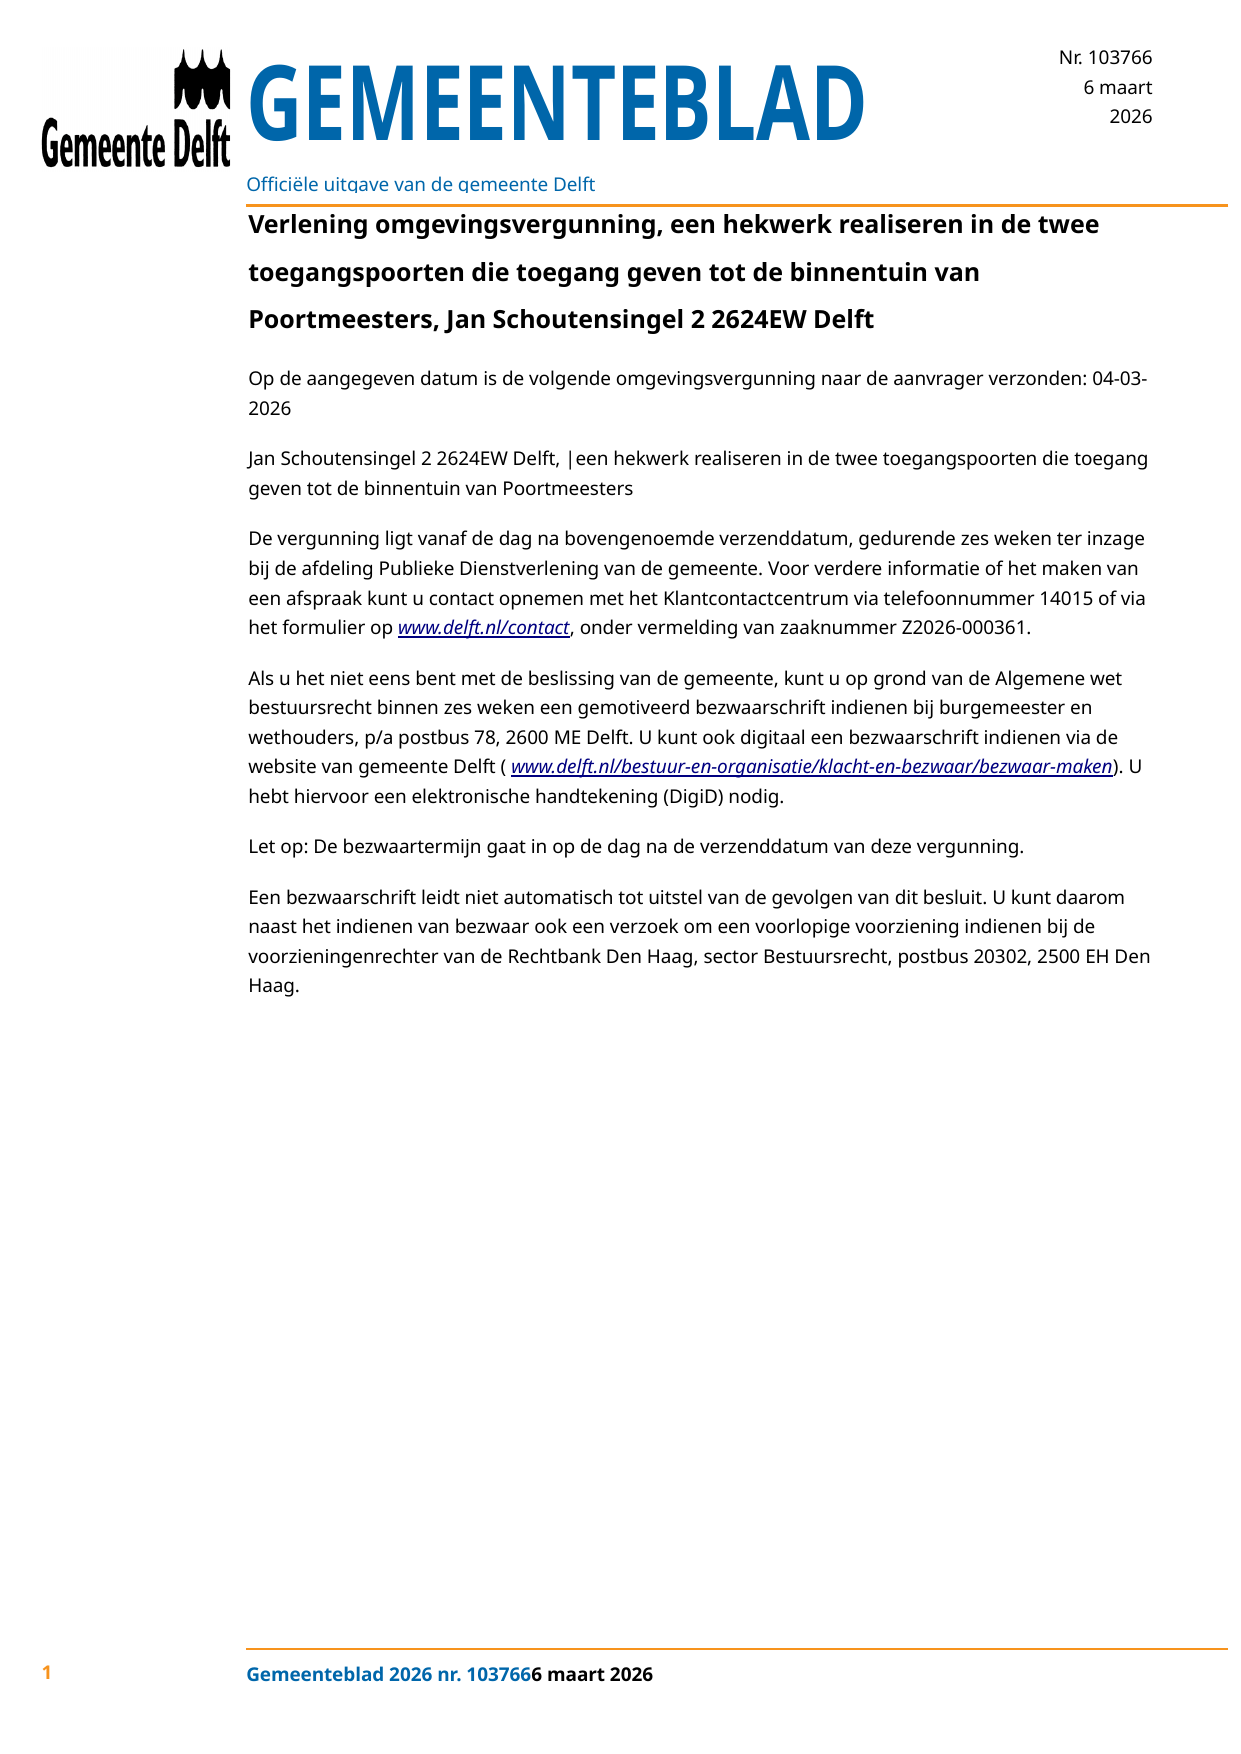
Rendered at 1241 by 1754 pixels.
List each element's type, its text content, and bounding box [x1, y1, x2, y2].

text Let op: De bezwaartermijn gaat in op de dag na de verzenddatum van deze vergunning. [248, 833, 1152, 859]
text Op de aangegeven datum is de volgende omgevingsvergunning naar de aanvrager verzonden: 04-03-2026 [248, 366, 1152, 421]
text Als u het niet eens bent met de beslissing van de gemeente, kunt u op grond van de Algemene wet bestuursrecht binnen zes weken een gemotiveerd bezwaarschrift indienen bij burgemeester en wethouders, p/a postbus 78, 2600 ME Delft. U kunt ook digitaal een bezwaarschrift indienen via de website van gemeente Delft ( www.delft.nl/bestuur-en-organisatie/klacht-en-bezwaar/bezwaar-maken). U hebt hiervoor een elektronische handtekening (DigiD) nodig. [248, 665, 1152, 809]
text Jan Schoutensingel 2 2624EW Delft, |een hekwerk realiseren in de twee toegangspoorten die toegang geven tot de binnentuin van Poortmeesters [248, 446, 1152, 501]
text Een bezwaarschrift leidt niet automatisch tot uitstel van de gevolgen van dit besluit. U kunt daarom naast het indienen van bezwaar ook een verzoek om een voorlopige voorziening indienen bij de voorzieningenrechter van de Rechtbank Den Haag, sector Bestuursrecht, postbus 20302, 2500 EH Den Haag. [248, 884, 1152, 998]
text Verlening omgevingsvergunning, een hekwerk realiseren in de twee toegangspoorten die toegang geven tot de binnentuin van Poortmeesters, Jan Schoutensingel 2 2624EW Delft [248, 207, 1152, 336]
picture [41, 47, 231, 172]
text De vergunning ligt vanaf de dag na bovengenoemde verzenddatum, gedurende zes weken ter inzage bij de afdeling Publieke Dienstverlening van de gemeente. Voor verdere informatie of het maken van een afspraak kunt u contact opnemen met het Klantcontactcentrum via telefoonnummer 14015 of via het formulier op www.delft.nl/contact, onder vermelding van zaaknummer Z2026-000361. [248, 526, 1152, 640]
